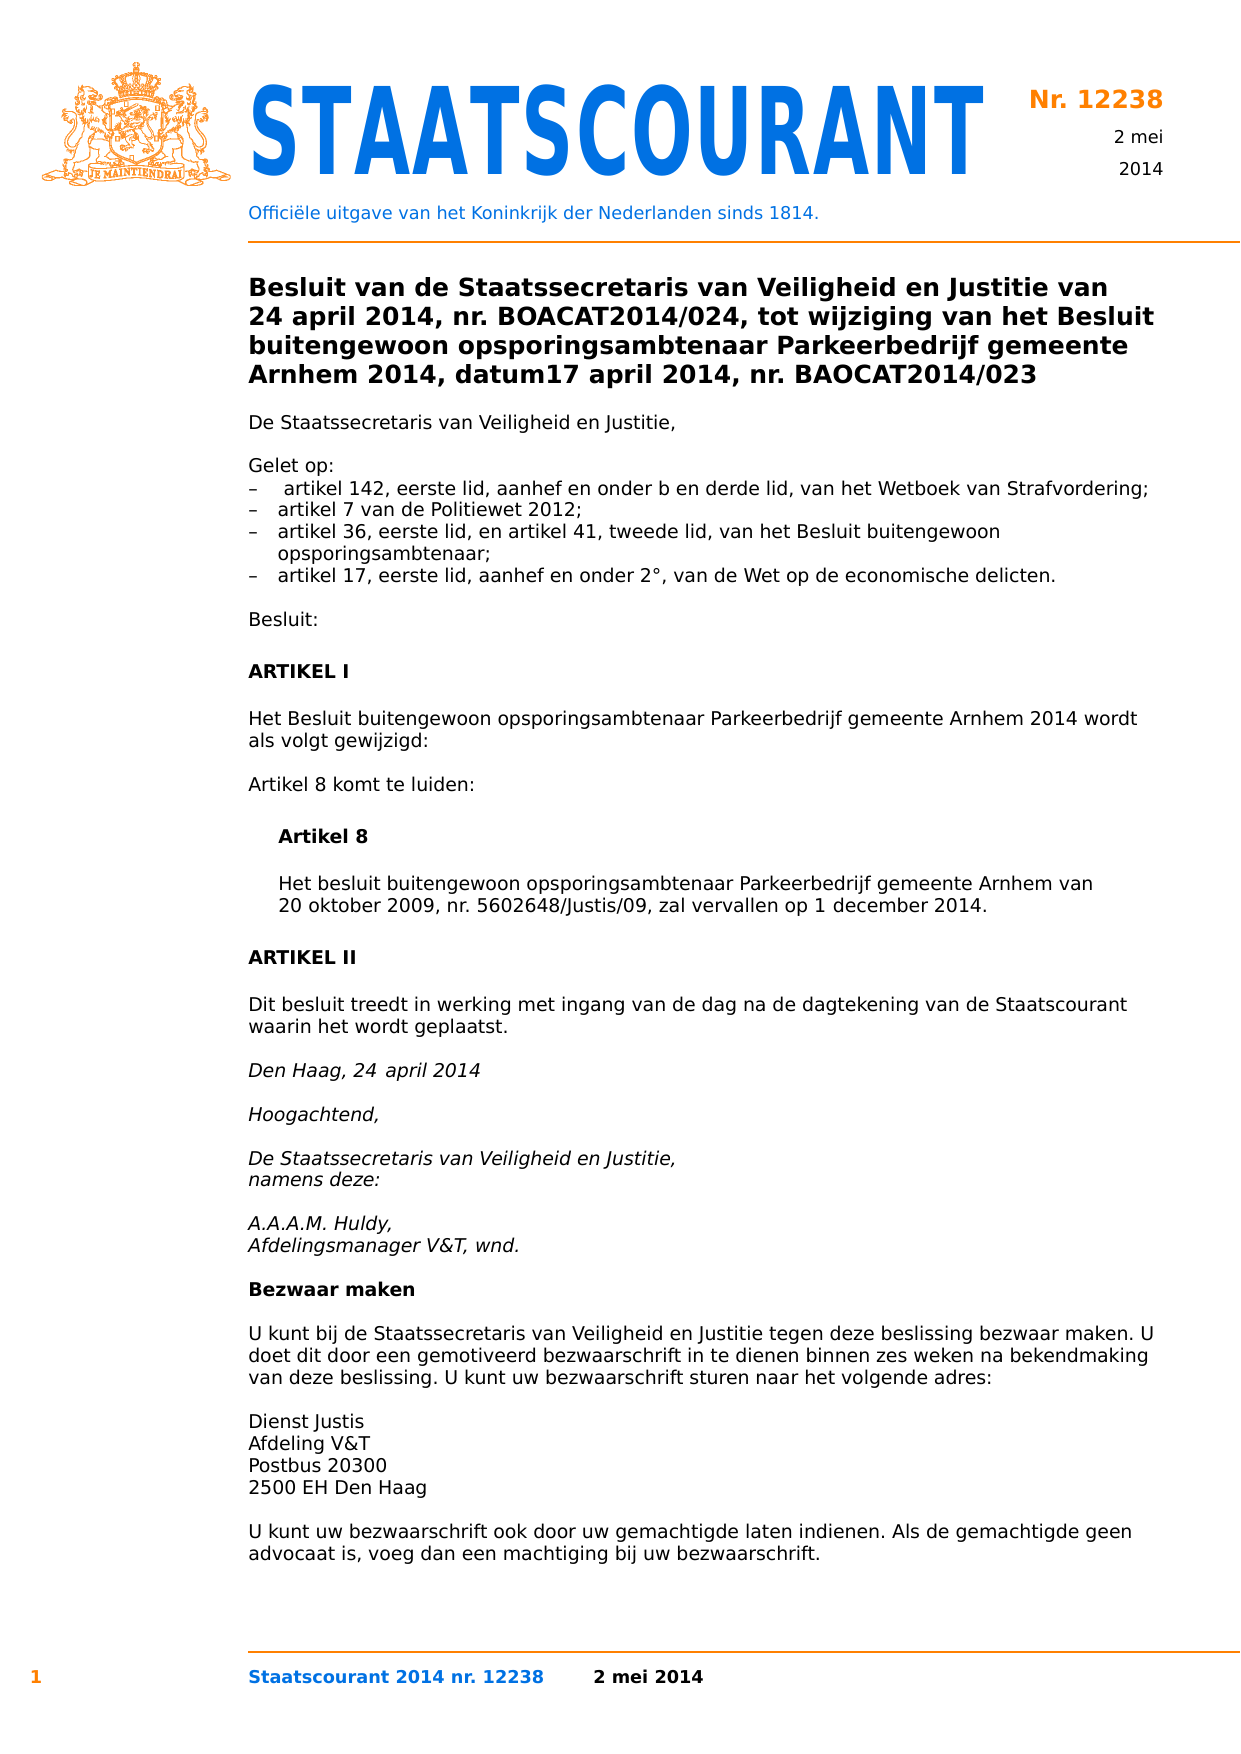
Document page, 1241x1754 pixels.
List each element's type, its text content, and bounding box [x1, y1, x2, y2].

text – artikel 142, eerste lid, aanhef en onder b en derde lid, van het Wetboek van Strafvordering; [248, 477, 1163, 499]
text – artikel 7 van de Politiewet 2012; [248, 499, 1163, 521]
text Afdeling V&T [248, 1433, 1163, 1455]
subtitle Artikel 8 [278, 826, 1163, 848]
text De Staatssecretaris van Veiligheid en Justitie, [248, 412, 1163, 433]
table_header STAATSCOURANT [248, 62, 998, 203]
text Postbus 20300 [248, 1455, 1163, 1477]
table_cell 2 mei [998, 121, 1240, 153]
text – artikel 17, eerste lid, aanhef en onder 2°, van de Wet op de economische delicten. [248, 565, 1163, 587]
text Dit besluit treedt in werking met ingang van de dag na de dagtekening van de Staatscourant waarin het wordt geplaatst. [248, 994, 1163, 1038]
text Hoogachtend, [248, 1103, 1163, 1126]
text 2500 EH Den Haag [248, 1477, 1163, 1499]
text Besluit: [248, 609, 1163, 631]
text – artikel 36, eerste lid, en artikel 41, tweede lid, van het Besluit buitengewoon opsporingsambtenaar; [248, 521, 1163, 565]
picture [41, 62, 231, 186]
subtitle Besluit van de Staatssecretaris van Veiligheid en Justitie van 24 april 2014, nr. BOACAT2014/024, tot wijziging van het Besluit buitengewoon opsporingsambtenaar Parkeerbedrijf gemeente Arnhem 2014, datum17 april 2014, nr. BAOCAT2014/023 [248, 273, 1163, 390]
text Dienst Justis [248, 1411, 1163, 1433]
text Den Haag, 24 april 2014 [248, 1060, 1163, 1082]
table_cell 2014 [998, 153, 1240, 203]
text U kunt uw bezwaarschrift ook door uw gemachtigde laten indienen. Als de gemachtigde geen advocaat is, voeg dan een machtiging bij uw bezwaarschrift. [248, 1521, 1163, 1564]
subtitle ARTIKEL I [248, 661, 1163, 683]
table_cell Officiële uitgave van het Koninkrijk der Nederlanden sinds 1814. [248, 203, 1240, 241]
text Gelet op: [248, 455, 1163, 477]
text Het besluit buitengewoon opsporingsambtenaar Parkeerbedrijf gemeente Arnhem van 20 oktober 2009, nr. 5602648/Justis/09, zal vervallen op 1 december 2014. [278, 873, 1163, 917]
text De Staatssecretaris van Veiligheid en Justitie, namens deze: A.A.A.M. Huldy, Afdelingsmanager V&T, wnd. [248, 1147, 1163, 1257]
text U kunt bij de Staatssecretaris van Veiligheid en Justitie tegen deze beslissing bezwaar maken. U doet dit door een gemotiveerd bezwaarschrift in te dienen binnen zes weken na bekendmaking van deze beslissing. U kunt uw bezwaarschrift sturen naar het volgende adres: [248, 1323, 1163, 1389]
text Het Besluit buitengewoon opsporingsambtenaar Parkeerbedrijf gemeente Arnhem 2014 wordt als volgt gewijzigd: [248, 708, 1163, 752]
text Bezwaar maken [248, 1279, 1163, 1301]
subtitle ARTIKEL II [248, 947, 1163, 969]
table_header [25, 62, 248, 241]
table_header Nr. 12238 [998, 62, 1240, 121]
text Artikel 8 komt te luiden: [248, 774, 1163, 796]
